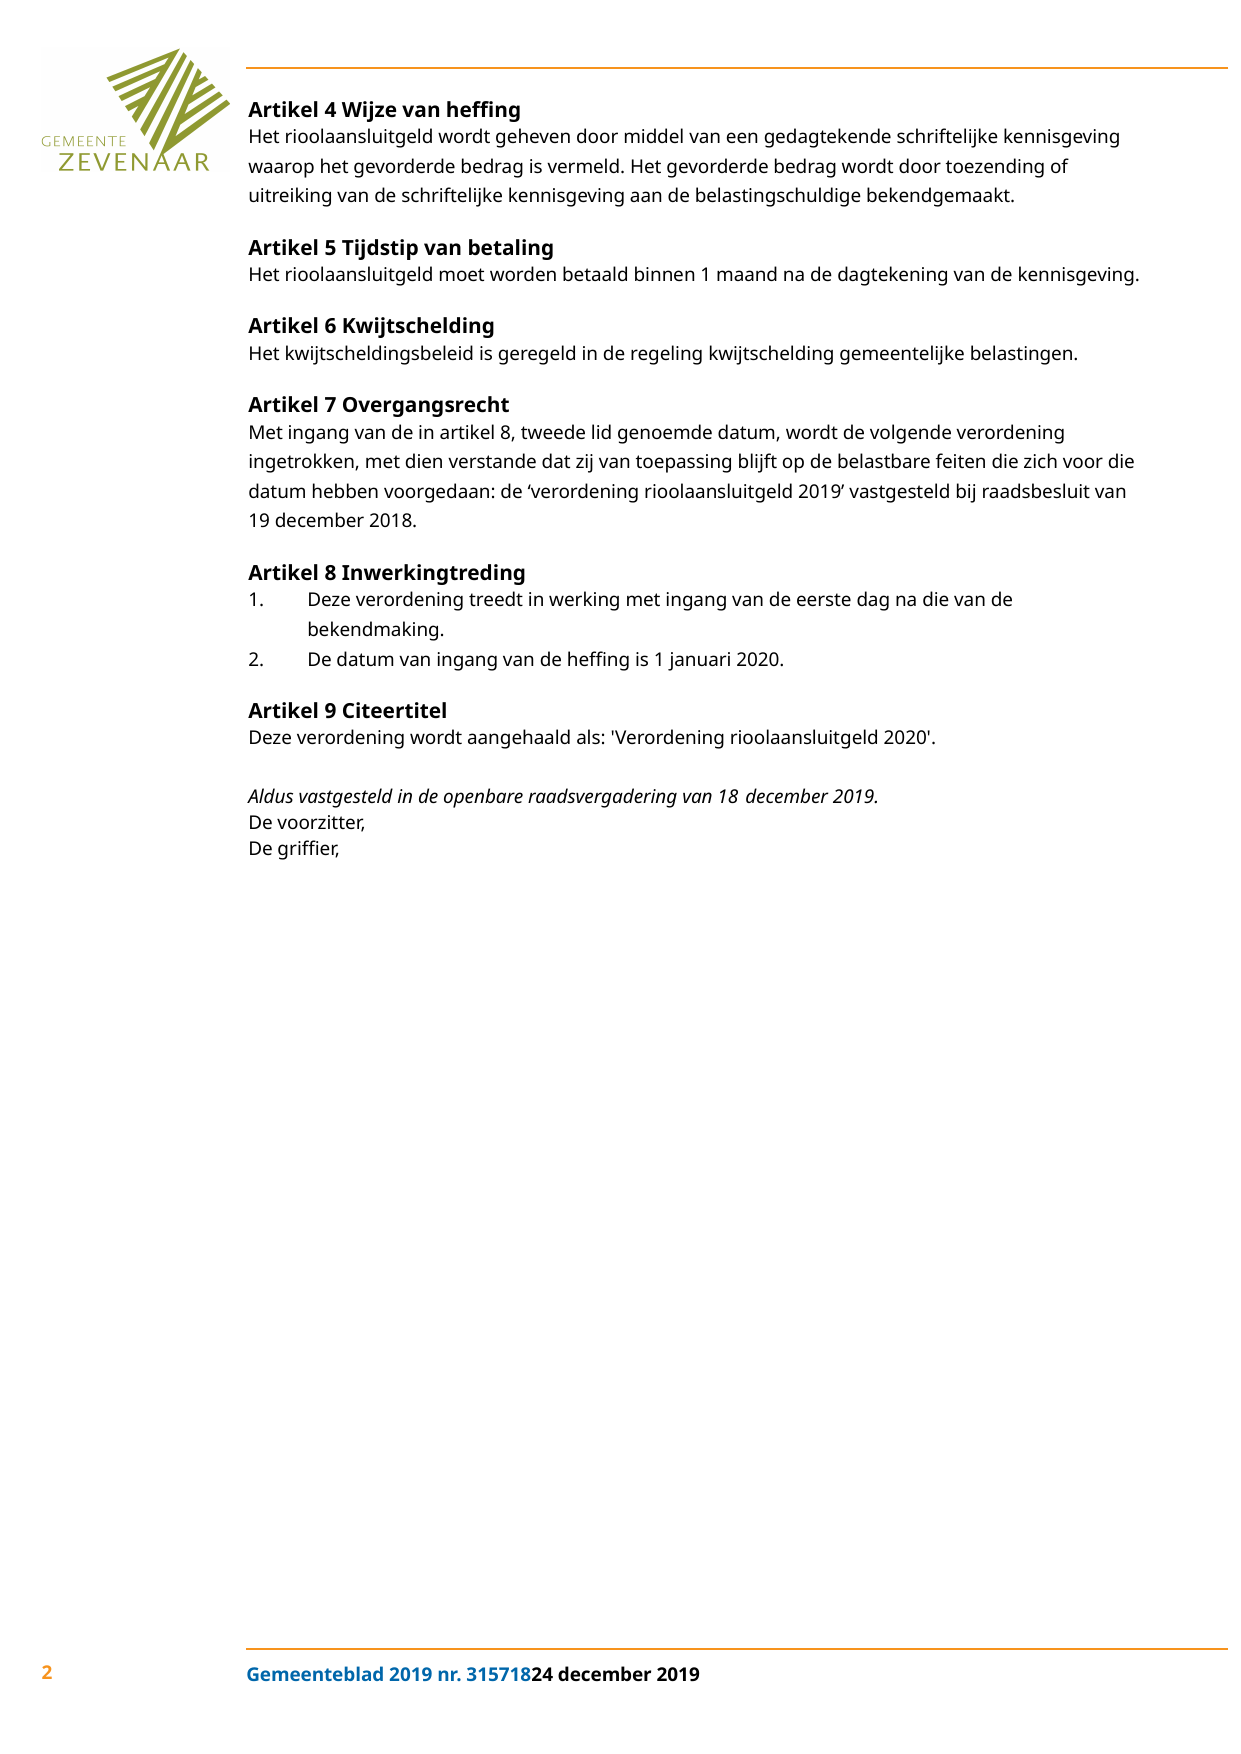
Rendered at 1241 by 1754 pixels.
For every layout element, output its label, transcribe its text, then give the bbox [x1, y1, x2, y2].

picture [41, 47, 231, 172]
text Het rioolaansluitgeld moet worden betaald binnen 1 maand na de dagtekening van de kennisgeving. [248, 261, 1152, 287]
text Artikel 5 Tijdstip van betaling [248, 233, 1152, 261]
text Artikel 4 Wijze van heffing [248, 95, 1152, 123]
text Het rioolaansluitgeld wordt geheven door middel van een gedagtekende schriftelijke kennisgeving waarop het gevorderde bedrag is vermeld. Het gevorderde bedrag wordt door toezending of uitreiking van de schriftelijke kennisgeving aan de belastingschuldige bekendgemaakt. [248, 123, 1152, 208]
text Artikel 9 Citeertitel [248, 696, 1152, 724]
text Met ingang van de in artikel 8, tweede lid genoemde datum, wordt de volgende verordening ingetrokken, met dien verstande dat zij van toepassing blijft op de belastbare feiten die zich voor die datum hebben voorgedaan: de ‘verordening rioolaansluitgeld 2019’ vastgesteld bij raadsbesluit van 19 december 2018. [248, 419, 1152, 533]
text De griffier, [248, 835, 1152, 861]
list De datum van ingang van de heffing is 1 januari 2020. [248, 646, 1152, 671]
text Het kwijtscheldingsbeleid is geregeld in de regeling kwijtschelding gemeentelijke belastingen. [248, 340, 1152, 366]
text Artikel 7 Overgangsrecht [248, 391, 1152, 419]
text Artikel 8 Inwerkingtreding [248, 558, 1152, 587]
text Deze verordening wordt aangehaald als: 'Verordening rioolaansluitgeld 2020'. [248, 724, 1152, 750]
text De voorzitter, [248, 809, 1152, 835]
text Artikel 6 Kwijtschelding [248, 312, 1152, 340]
text Aldus vastgesteld in de openbare raadsvergadering van 18 december 2019. [248, 784, 1152, 809]
list Deze verordening treedt in werking met ingang van de eerste dag na die van de bekendmaking. [248, 587, 1152, 642]
